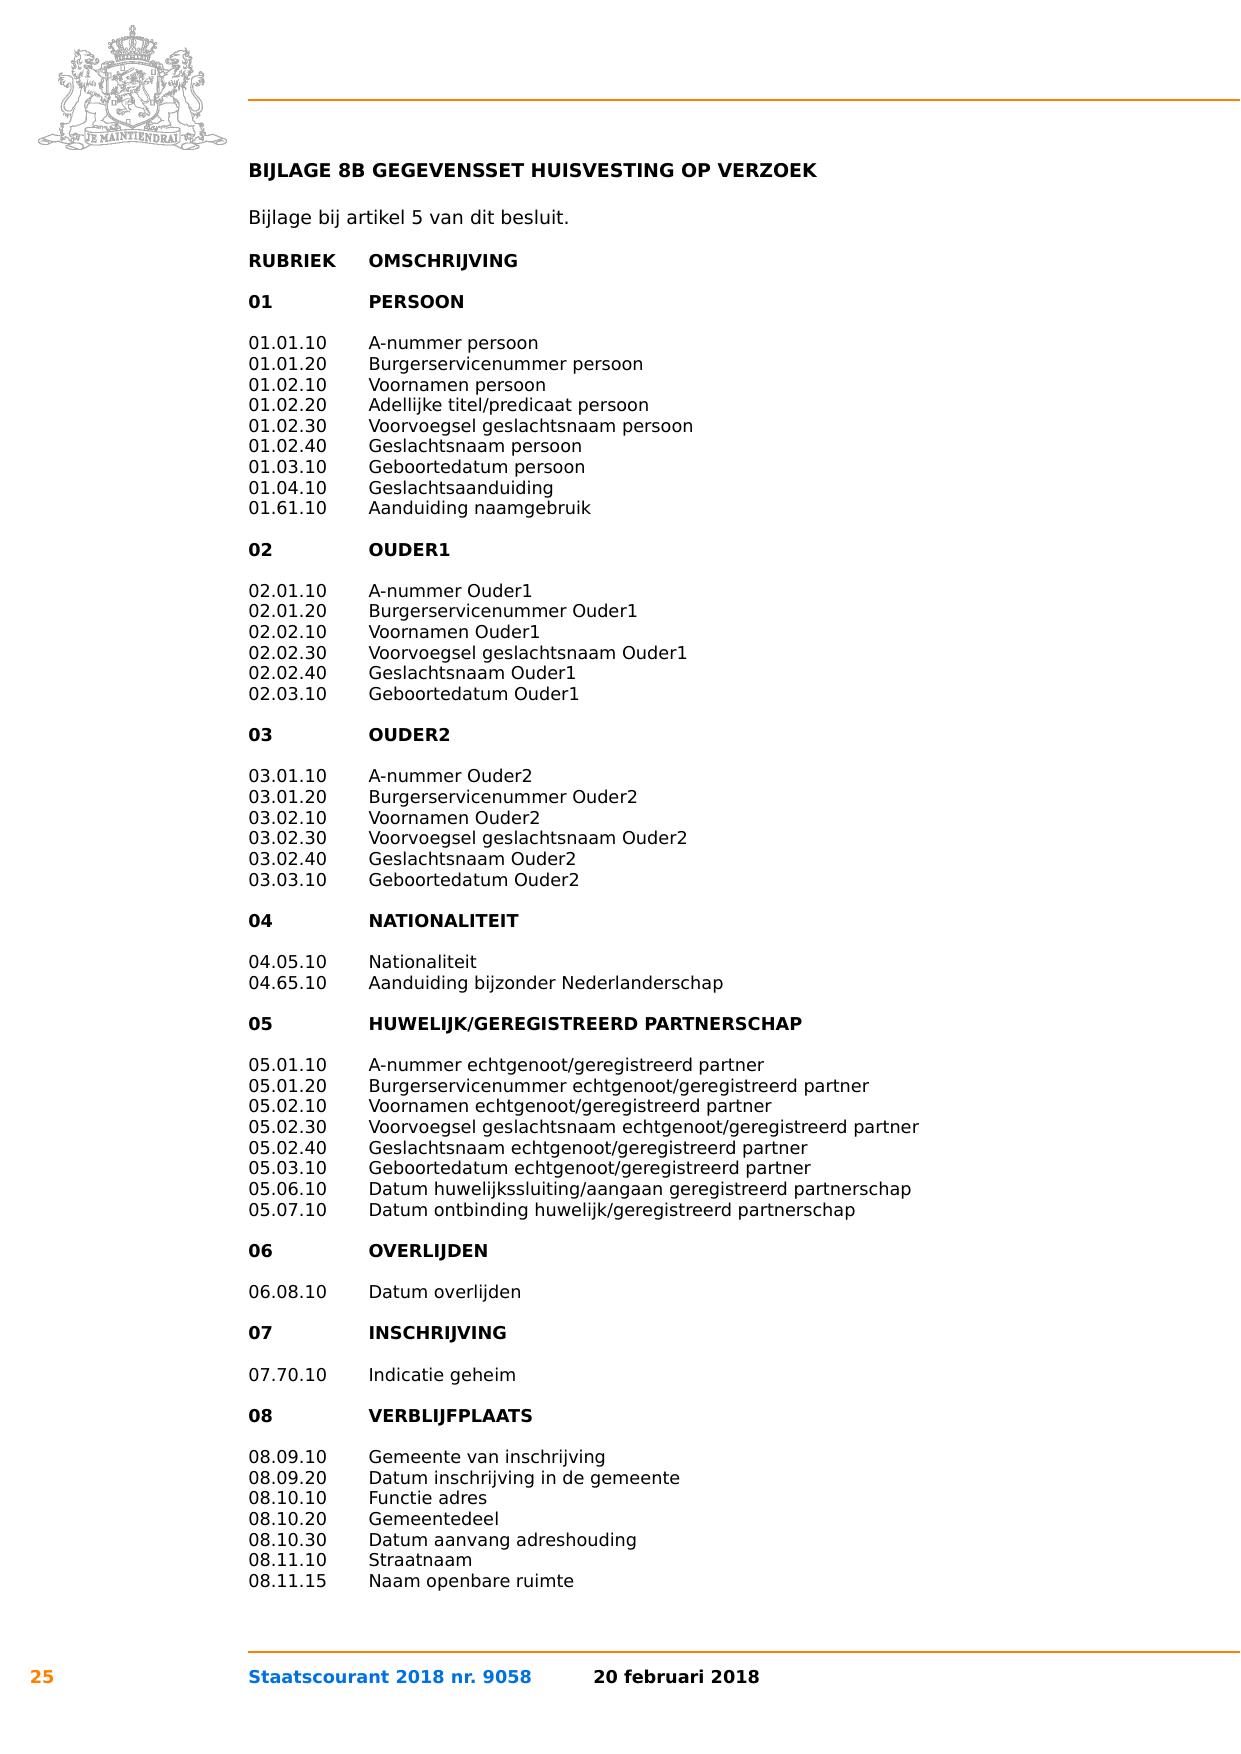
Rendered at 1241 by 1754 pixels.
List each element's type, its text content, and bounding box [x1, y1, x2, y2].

table_cell [363, 1385, 1163, 1406]
table_cell Geslachtsnaam Ouder2 [363, 849, 1163, 869]
table_cell 02.02.40 [248, 663, 362, 684]
table_cell Datum inschrijving in de gemeente [363, 1468, 1163, 1488]
table_cell Datum aanvang adreshouding [363, 1530, 1163, 1550]
table_cell [248, 1426, 362, 1447]
table_cell VERBLIJFPLAATS [363, 1406, 1163, 1426]
table_cell 01.01.20 [248, 354, 362, 374]
table_cell [248, 890, 362, 911]
table_cell 01 [248, 292, 362, 313]
table_cell 08.11.10 [248, 1550, 362, 1571]
table_cell 01.02.40 [248, 436, 362, 457]
table_cell 08.09.10 [248, 1447, 362, 1468]
table_cell Geslachtsnaam echtgenoot/geregistreerd partner [363, 1138, 1163, 1158]
table_cell [363, 519, 1163, 539]
table_cell Burgerservicenummer persoon [363, 354, 1163, 374]
table_cell 03.02.40 [248, 849, 362, 869]
table_cell [248, 931, 362, 952]
table_cell Geboortedatum Ouder1 [363, 684, 1163, 704]
table_cell Gemeentedeel [363, 1509, 1163, 1529]
table_cell [363, 931, 1163, 952]
table_cell 03.02.10 [248, 808, 362, 828]
table_cell Datum huwelijkssluiting/aangaan geregistreerd partnerschap [363, 1179, 1163, 1199]
table_cell Voorvoegsel geslachtsnaam Ouder2 [363, 828, 1163, 849]
table_header OMSCHRIJVING [363, 251, 1163, 271]
table_cell 05 [248, 1014, 362, 1034]
table_cell [363, 705, 1163, 725]
table_cell 02 [248, 540, 362, 560]
table_cell 02.01.10 [248, 581, 362, 601]
table_cell 03.01.20 [248, 787, 362, 808]
table_cell Voornamen persoon [363, 375, 1163, 395]
table_cell [363, 1220, 1163, 1241]
table_cell [248, 1220, 362, 1241]
table_cell 05.01.10 [248, 1055, 362, 1076]
table_cell OUDER2 [363, 725, 1163, 746]
table_cell 04.05.10 [248, 952, 362, 973]
table_cell 05.02.40 [248, 1138, 362, 1158]
table_cell [248, 993, 362, 1014]
table_cell HUWELIJK/GEREGISTREERD PARTNERSCHAP [363, 1014, 1163, 1034]
table_cell [363, 560, 1163, 581]
table_cell 05.01.20 [248, 1076, 362, 1096]
table_cell 01.02.30 [248, 416, 362, 436]
table_cell [248, 313, 362, 333]
table_cell [363, 1426, 1163, 1447]
table_cell [248, 746, 362, 766]
table_cell NATIONALITEIT [363, 911, 1163, 931]
text Bijlage bij artikel 5 van dit besluit. [248, 207, 1163, 229]
table_cell Naam openbare ruimte [363, 1571, 1163, 1591]
table_cell [363, 1261, 1163, 1282]
table_cell Geslachtsnaam Ouder1 [363, 663, 1163, 684]
table_cell Geboortedatum echtgenoot/geregistreerd partner [363, 1158, 1163, 1179]
table_cell 04 [248, 911, 362, 931]
table_cell 05.02.10 [248, 1096, 362, 1117]
table_cell PERSOON [363, 292, 1163, 313]
table_cell [363, 746, 1163, 766]
table_cell Straatnaam [363, 1550, 1163, 1571]
table_cell [363, 890, 1163, 911]
table_cell INSCHRIJVING [363, 1323, 1163, 1344]
table_cell [248, 1385, 362, 1406]
table_cell Geboortedatum Ouder2 [363, 870, 1163, 890]
table_cell Voornamen echtgenoot/geregistreerd partner [363, 1096, 1163, 1117]
table_cell [363, 1035, 1163, 1055]
table_cell OUDER1 [363, 540, 1163, 560]
table_cell 07 [248, 1323, 362, 1344]
table_cell [248, 1344, 362, 1364]
table_cell A-nummer Ouder1 [363, 581, 1163, 601]
table_cell 04.65.10 [248, 973, 362, 993]
table_cell [248, 1303, 362, 1323]
table_cell Aanduiding naamgebruik [363, 498, 1163, 519]
table_cell Voornamen Ouder2 [363, 808, 1163, 828]
table_cell Geslachtsaanduiding [363, 478, 1163, 498]
table_cell 05.02.30 [248, 1117, 362, 1138]
table_cell 02.03.10 [248, 684, 362, 704]
table_cell 08.10.30 [248, 1530, 362, 1550]
table_cell A-nummer echtgenoot/geregistreerd partner [363, 1055, 1163, 1076]
table_cell Burgerservicenummer Ouder1 [363, 601, 1163, 622]
table_cell Voorvoegsel geslachtsnaam persoon [363, 416, 1163, 436]
table_cell 07.70.10 [248, 1365, 362, 1385]
table_cell [248, 1035, 362, 1055]
table_cell 01.02.10 [248, 375, 362, 395]
table_cell Nationaliteit [363, 952, 1163, 973]
table_cell 03.01.10 [248, 766, 362, 787]
table_cell 06.08.10 [248, 1282, 362, 1303]
table_cell 08 [248, 1406, 362, 1426]
table_cell [248, 1261, 362, 1282]
table_cell [363, 313, 1163, 333]
table_cell Indicatie geheim [363, 1365, 1163, 1385]
table_cell 03 [248, 725, 362, 746]
table_cell Voorvoegsel geslachtsnaam Ouder1 [363, 643, 1163, 663]
table_cell Datum overlijden [363, 1282, 1163, 1303]
table_cell Voorvoegsel geslachtsnaam echtgenoot/geregistreerd partner [363, 1117, 1163, 1138]
subtitle BIJLAGE 8B GEGEVENSSET HUISVESTING OP VERZOEK [248, 160, 1163, 182]
table_cell [248, 560, 362, 581]
table_cell [363, 1303, 1163, 1323]
table_cell Gemeente van inschrijving [363, 1447, 1163, 1468]
table_cell [248, 705, 362, 725]
table_cell 01.02.20 [248, 395, 362, 416]
table_cell 05.03.10 [248, 1158, 362, 1179]
table_cell 05.07.10 [248, 1200, 362, 1220]
table_cell 06 [248, 1241, 362, 1261]
table_header RUBRIEK [248, 251, 362, 271]
table_cell Geslachtsnaam persoon [363, 436, 1163, 457]
table_cell [248, 271, 362, 292]
table_cell Aanduiding bijzonder Nederlanderschap [363, 973, 1163, 993]
table_cell 01.01.10 [248, 333, 362, 354]
table_cell [363, 1344, 1163, 1364]
table_cell 02.01.20 [248, 601, 362, 622]
table_cell 01.04.10 [248, 478, 362, 498]
table_cell 03.03.10 [248, 870, 362, 890]
table_cell 08.09.20 [248, 1468, 362, 1488]
table_cell OVERLIJDEN [363, 1241, 1163, 1261]
table_cell A-nummer persoon [363, 333, 1163, 354]
table_cell 03.02.30 [248, 828, 362, 849]
table_cell [363, 271, 1163, 292]
table_cell 08.11.15 [248, 1571, 362, 1591]
table_cell Burgerservicenummer Ouder2 [363, 787, 1163, 808]
table_cell Datum ontbinding huwelijk/geregistreerd partnerschap [363, 1200, 1163, 1220]
table_cell 02.02.30 [248, 643, 362, 663]
table_cell 08.10.10 [248, 1488, 362, 1509]
table_cell [363, 993, 1163, 1014]
table_cell 01.03.10 [248, 457, 362, 478]
table_cell Voornamen Ouder1 [363, 622, 1163, 643]
table_cell 01.61.10 [248, 498, 362, 519]
table_cell Geboortedatum persoon [363, 457, 1163, 478]
table_cell 05.06.10 [248, 1179, 362, 1199]
table_cell A-nummer Ouder2 [363, 766, 1163, 787]
table_cell Adellijke titel/predicaat persoon [363, 395, 1163, 416]
table_cell 02.02.10 [248, 622, 362, 643]
table_cell 08.10.20 [248, 1509, 362, 1529]
table_cell Burgerservicenummer echtgenoot/geregistreerd partner [363, 1076, 1163, 1096]
picture [38, 25, 227, 150]
table_cell Functie adres [363, 1488, 1163, 1509]
table_cell [248, 519, 362, 539]
